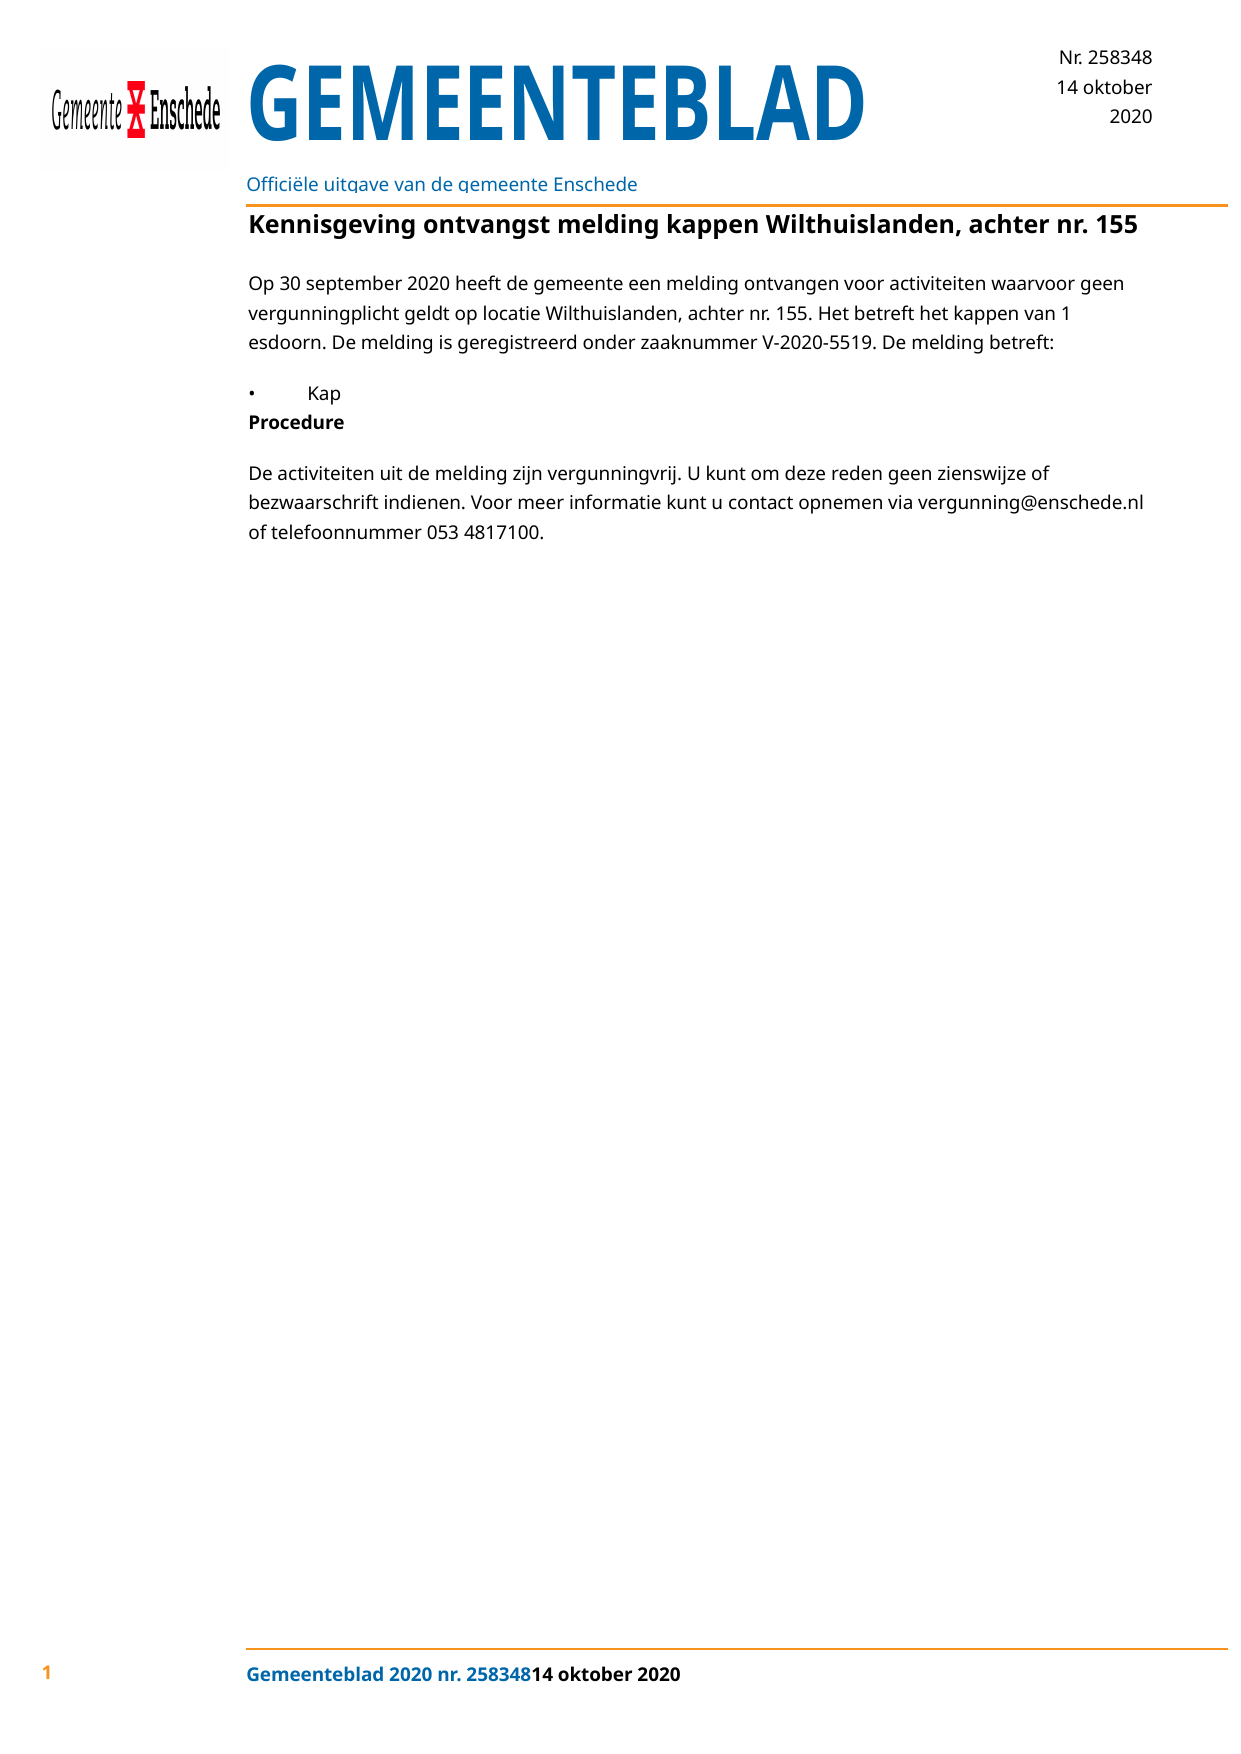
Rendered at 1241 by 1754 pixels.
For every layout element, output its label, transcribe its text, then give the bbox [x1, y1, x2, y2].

text De activiteiten uit de melding zijn vergunningvrij. U kunt om deze reden geen zienswijze of bezwaarschrift indienen. Voor meer informatie kunt u contact opnemen via vergunning@enschede.nl of telefoonnummer 053 4817100. [248, 460, 1152, 545]
text Op 30 september 2020 heeft de gemeente een melding ontvangen voor activiteiten waarvoor geen vergunningplicht geldt op locatie Wilthuislanden, achter nr. 155. Het betreft het kappen van 1 esdoorn. De melding is geregistreerd onder zaaknummer V-2020-5519. De melding betreft: [248, 270, 1152, 355]
list Kap [248, 380, 1152, 406]
text Procedure [248, 409, 1152, 435]
text Kennisgeving ontvangst melding kappen Wilthuislanden, achter nr. 155 [248, 207, 1152, 241]
picture [41, 47, 231, 172]
